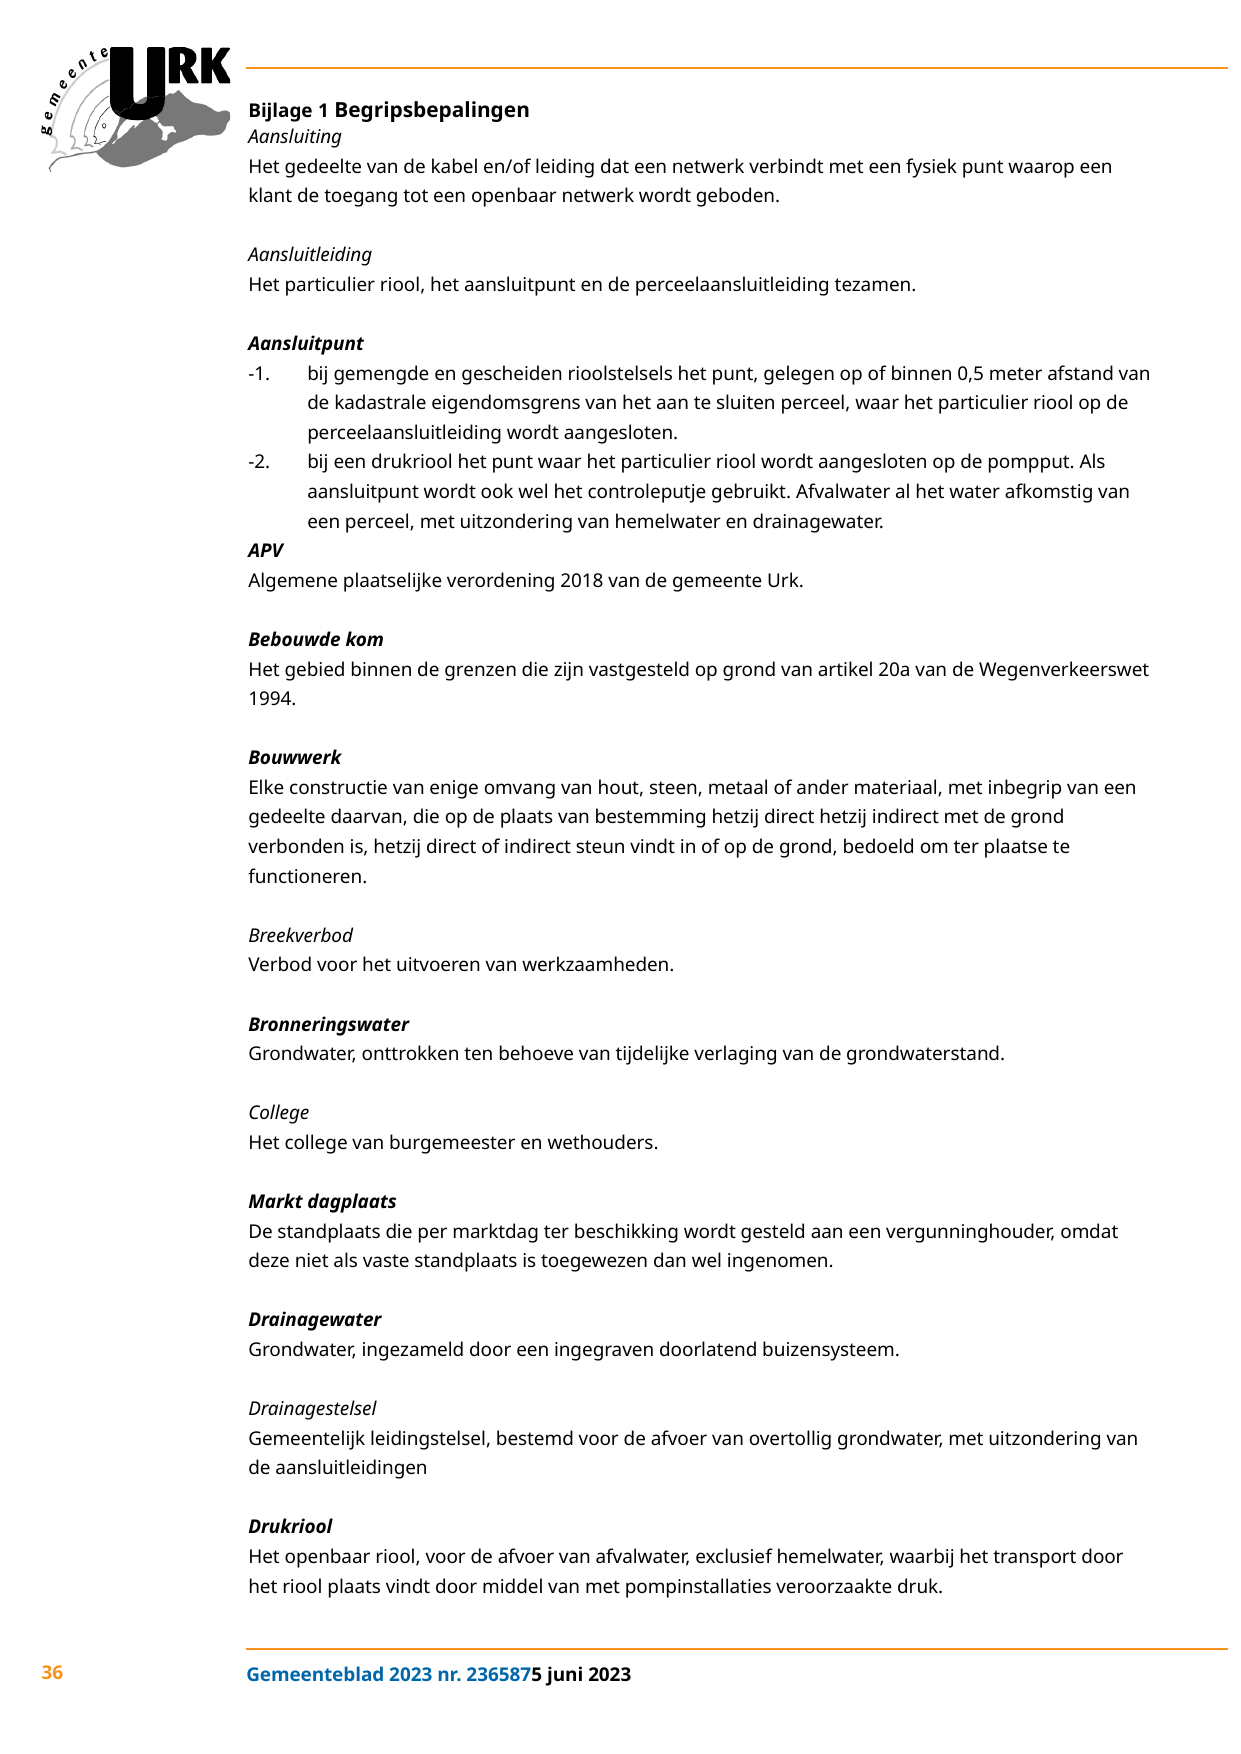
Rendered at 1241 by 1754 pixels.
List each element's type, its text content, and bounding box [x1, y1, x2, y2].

text Algemene plaatselijke verordening 2018 van de gemeente Urk. [248, 567, 1152, 593]
picture [41, 47, 231, 172]
text Drukriool [248, 1514, 1152, 1539]
text Bronneringswater [248, 1011, 1152, 1037]
text Elke constructie van enige omvang van hout, steen, metaal of ander materiaal, met inbegrip van een gedeelte daarvan, die op de plaats van bestemming hetzij direct hetzij indirect met de grond verbonden is, hetzij direct of indirect steun vindt in of op de grond, bedoeld om ter plaatse te functioneren. [248, 774, 1152, 889]
text Gemeentelijk leidingstelsel, bestemd voor de afvoer van overtollig grondwater, met uitzondering van de aansluitleidingen [248, 1425, 1152, 1480]
text Bouwwerk [248, 744, 1152, 770]
list bij een drukriool het punt waar het particulier riool wordt aangesloten op de pompput. Als aansluitpunt wordt ook wel het controleputje gebruikt. Afvalwater al het water afkomstig van een perceel, met uitzondering van hemelwater en drainagewater. [248, 449, 1152, 534]
text Aansluitpunt [248, 330, 1152, 356]
text Markt dagplaats [248, 1188, 1152, 1214]
text Breekverbod [248, 922, 1152, 948]
text Verbod voor het uitvoeren van werkzaamheden. [248, 952, 1152, 977]
text Aansluiting [248, 123, 1152, 149]
text Grondwater, ingezameld door een ingegraven doorlatend buizensysteem. [248, 1336, 1152, 1362]
text Drainagewater [248, 1307, 1152, 1332]
text De standplaats die per marktdag ter beschikking wordt gesteld aan een vergunninghouder, omdat deze niet als vaste standplaats is toegewezen dan wel ingenomen. [248, 1218, 1152, 1273]
text Aansluitleiding [248, 242, 1152, 267]
text Bijlage 1 Begripsbepalingen [248, 95, 1152, 123]
text Het gedeelte van de kabel en/of leiding dat een netwerk verbindt met een fysiek punt waarop een klant de toegang tot een openbaar netwerk wordt geboden. [248, 153, 1152, 208]
text APV [248, 537, 1152, 563]
text College [248, 1099, 1152, 1125]
list bij gemengde en gescheiden rioolstelsels het punt, gelegen op of binnen 0,5 meter afstand van de kadastrale eigendomsgrens van het aan te sluiten perceel, waar het particulier riool op de perceelaansluitleiding wordt aangesloten. [248, 360, 1152, 445]
text Drainagestelsel [248, 1395, 1152, 1421]
text Het openbaar riool, voor de afvoer van afvalwater, exclusief hemelwater, waarbij het transport door het riool plaats vindt door middel van met pompinstallaties veroorzaakte druk. [248, 1543, 1152, 1599]
text Grondwater, onttrokken ten behoeve van tijdelijke verlaging van de grondwaterstand. [248, 1040, 1152, 1066]
text Het college van burgemeester en wethouders. [248, 1129, 1152, 1155]
text Bebouwde kom [248, 626, 1152, 652]
text Het particulier riool, het aansluitpunt en de perceelaansluitleiding tezamen. [248, 271, 1152, 297]
text Het gebied binnen de grenzen die zijn vastgesteld op grond van artikel 20a van de Wegenverkeerswet 1994. [248, 656, 1152, 711]
